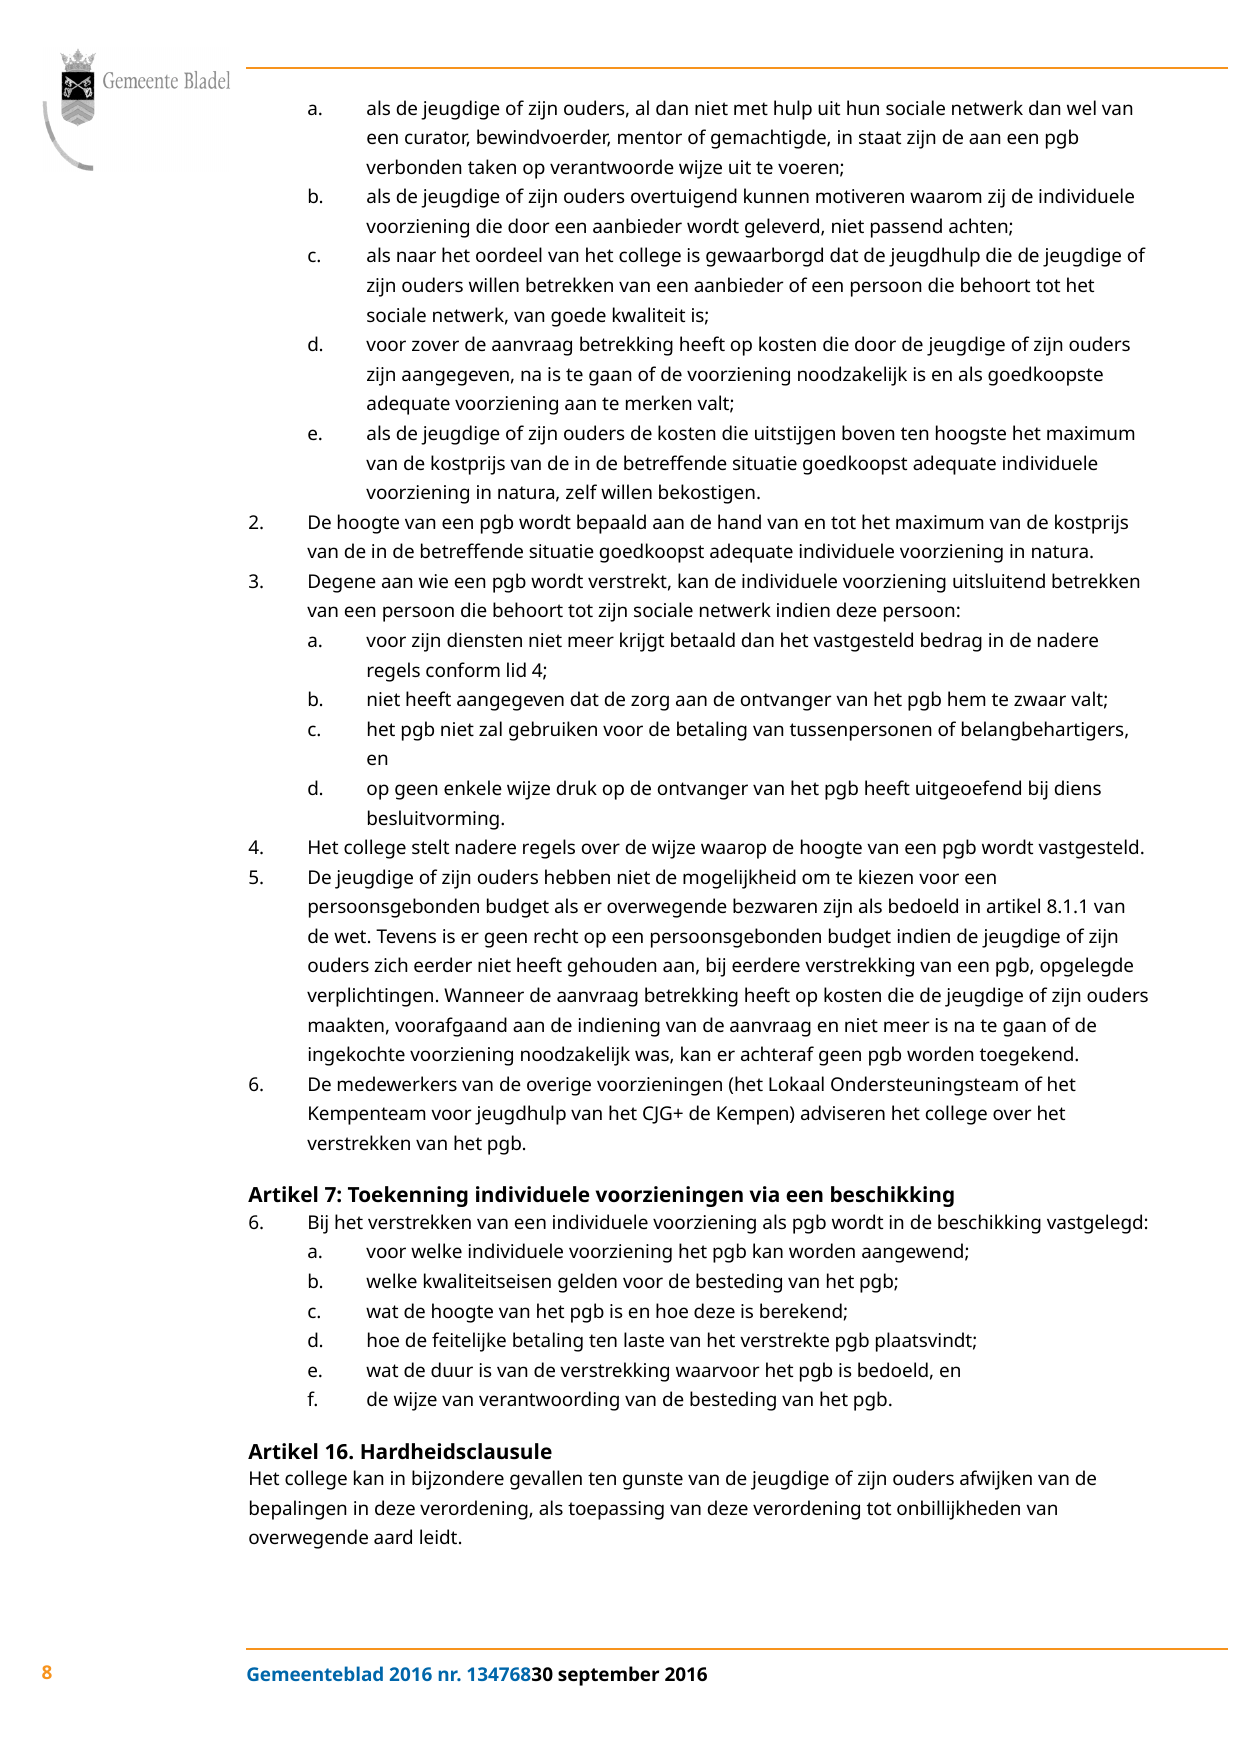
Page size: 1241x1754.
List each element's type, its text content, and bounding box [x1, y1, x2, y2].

list wat de duur is van de verstrekking waarvoor het pgb is bedoeld, en [307, 1357, 1152, 1383]
list als de jeugdige of zijn ouders overtuigend kunnen motiveren waarom zij de individuele voorziening die door een aanbieder wordt geleverd, niet passend achten; [307, 183, 1152, 239]
list het pgb niet zal gebruiken voor de betaling van tussenpersonen of belangbehartigers, en [307, 716, 1152, 771]
list voor zijn diensten niet meer krijgt betaald dan het vastgesteld bedrag in de nadere regels conform lid 4; [307, 627, 1152, 683]
list welke kwaliteitseisen gelden voor de besteding van het pgb; [307, 1268, 1152, 1294]
picture [41, 47, 231, 172]
list Degene aan wie een pgb wordt verstrekt, kan de individuele voorziening uitsluitend betrekken van een persoon die behoort tot zijn sociale netwerk indien deze persoon: [248, 568, 1152, 623]
list De hoogte van een pgb wordt bepaald aan de hand van en tot het maximum van de kostprijs van de in de betreffende situatie goedkoopst adequate individuele voorziening in natura. [248, 509, 1152, 564]
list De medewerkers van de overige voorzieningen (het Lokaal Ondersteuningsteam of het Kempenteam voor jeugdhulp van het CJG+ de Kempen) adviseren het college over het verstrekken van het pgb. [248, 1071, 1152, 1156]
list op geen enkele wijze druk op de ontvanger van het pgb heeft uitgeoefend bij diens besluitvorming. [307, 775, 1152, 831]
list voor welke individuele voorziening het pgb kan worden aangewend; [307, 1239, 1152, 1264]
list hoe de feitelijke betaling ten laste van het verstrekte pgb plaatsvindt; [307, 1327, 1152, 1353]
text Artikel 16. Hardheidsclausule [248, 1437, 1152, 1465]
list als de jeugdige of zijn ouders, al dan niet met hulp uit hun sociale netwerk dan wel van een curator, bewindvoerder, mentor of gemachtigde, in staat zijn de aan een pgb verbonden taken op verantwoorde wijze uit te voeren; [307, 95, 1152, 180]
list wat de hoogte van het pgb is en hoe deze is berekend; [307, 1298, 1152, 1323]
list als de jeugdige of zijn ouders de kosten die uitstijgen boven ten hoogste het maximum van de kostprijs van de in de betreffende situatie goedkoopst adequate individuele voorziening in natura, zelf willen bekostigen. [307, 420, 1152, 505]
text Het college kan in bijzondere gevallen ten gunste van de jeugdige of zijn ouders afwijken van de bepalingen in deze verordening, als toepassing van deze verordening tot onbillijkheden van overwegende aard leidt. [248, 1465, 1152, 1550]
list niet heeft aangegeven dat de zorg aan de ontvanger van het pgb hem te zwaar valt; [307, 686, 1152, 712]
list Het college stelt nadere regels over de wijze waarop de hoogte van een pgb wordt vastgesteld. [248, 834, 1152, 860]
list de wijze van verantwoording van de besteding van het pgb. [307, 1387, 1152, 1412]
list voor zover de aanvraag betrekking heeft op kosten die door de jeugdige of zijn ouders zijn aangegeven, na is te gaan of de voorziening noodzakelijk is en als goedkoopste adequate voorziening aan te merken valt; [307, 331, 1152, 416]
text Artikel 7: Toekenning individuele voorzieningen via een beschikking [248, 1181, 1152, 1209]
list De jeugdige of zijn ouders hebben niet de mogelijkheid om te kiezen voor een persoonsgebonden budget als er overwegende bezwaren zijn als bedoeld in artikel 8.1.1 van de wet. Tevens is er geen recht op een persoonsgebonden budget indien de jeugdige of zijn ouders zich eerder niet heeft gehouden aan, bij eerdere verstrekking van een pgb, opgelegde verplichtingen. Wanneer de aanvraag betrekking heeft op kosten die de jeugdige of zijn ouders maakten, voorafgaand aan de indiening van de aanvraag en niet meer is na te gaan of de ingekochte voorziening noodzakelijk was, kan er achteraf geen pgb worden toegekend. [248, 864, 1152, 1067]
list als naar het oordeel van het college is gewaarborgd dat de jeugdhulp die de jeugdige of zijn ouders willen betrekken van een aanbieder of een persoon die behoort tot het sociale netwerk, van goede kwaliteit is; [307, 243, 1152, 328]
list Bij het verstrekken van een individuele voorziening als pgb wordt in de beschikking vastgelegd: [248, 1209, 1152, 1235]
